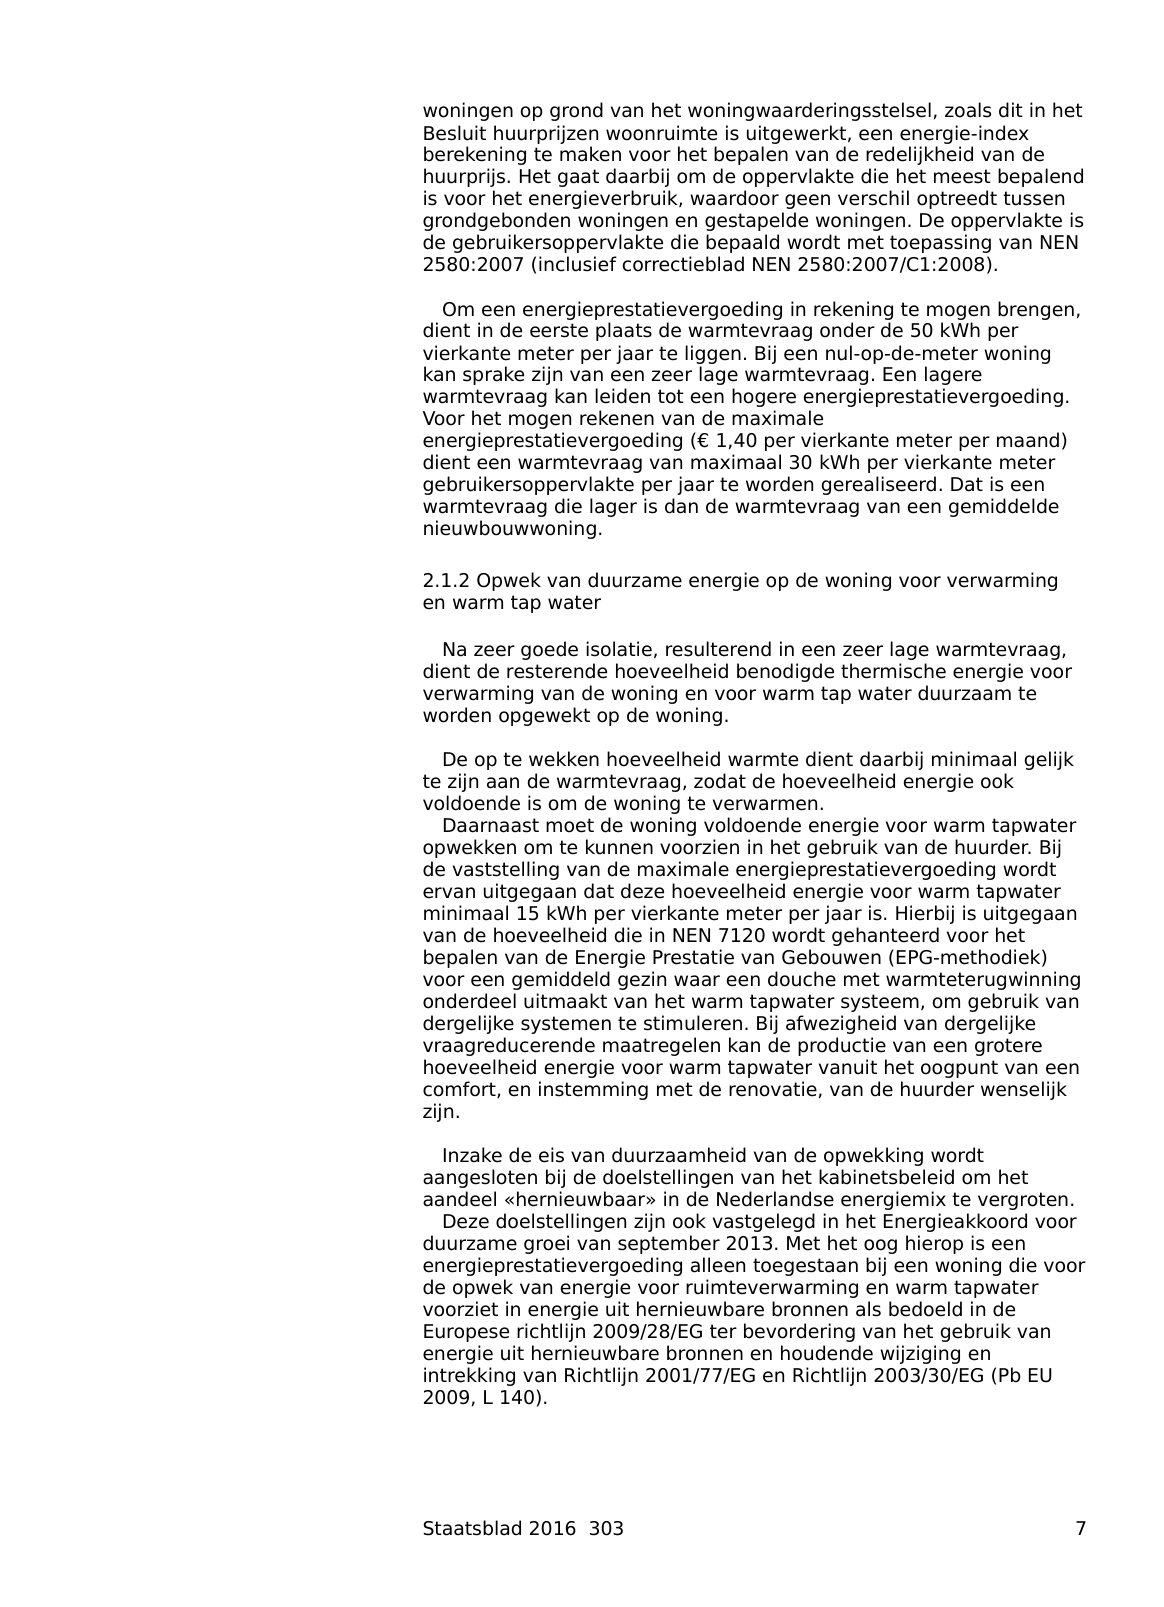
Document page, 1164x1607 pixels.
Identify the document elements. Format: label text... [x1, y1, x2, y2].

text Inzake de eis van duurzaamheid van de opwekking wordt aangesloten bij de doelstellingen van het kabinetsbeleid om het aandeel «hernieuwbaar» in de Nederlandse energiemix te vergroten. [422, 1145, 1087, 1211]
text Daarnaast moet de woning voldoende energie voor warm tapwater opwekken om te kunnen voorzien in het gebruik van de huurder. Bij de vaststelling van de maximale energieprestatievergoeding wordt ervan uitgegaan dat deze hoeveelheid energie voor warm tapwater minimaal 15 kWh per vierkante meter per jaar is. Hierbij is uitgegaan van de hoeveelheid die in NEN 7120 wordt gehanteerd voor het bepalen van de Energie Prestatie van Gebouwen (EPG-methodiek) voor een gemiddeld gezin waar een douche met warmteterugwinning onderdeel uitmaakt van het warm tapwater systeem, om gebruik van dergelijke systemen te stimuleren. Bij afwezigheid van dergelijke vraagreducerende maatregelen kan de productie van een grotere hoeveelheid energie voor warm tapwater vanuit het oogpunt van een comfort, en instemming met de renovatie, van de huurder wenselijk zijn. [422, 815, 1087, 1123]
text Na zeer goede isolatie, resulterend in een zeer lage warmtevraag, dient de resterende hoeveelheid benodigde thermische energie voor verwarming van de woning en voor warm tap water duurzaam te worden opgewekt op de woning. [422, 639, 1087, 727]
subtitle 2.1.2 Opwek van duurzame energie op de woning voor verwarming en warm tap water [422, 570, 1087, 614]
text Deze doelstellingen zijn ook vastgelegd in het Energieakkoord voor duurzame groei van september 2013. Met het oog hierop is een energieprestatievergoeding alleen toegestaan bij een woning die voor de opwek van energie voor ruimteverwarming en warm tapwater voorziet in energie uit hernieuwbare bronnen als bedoeld in de Europese richtlijn 2009/28/EG ter bevordering van het gebruik van energie uit hernieuwbare bronnen en houdende wijziging en intrekking van Richtlijn 2001/77/EG en Richtlijn 2003/30/EG (Pb EU 2009, L 140). [422, 1211, 1087, 1409]
text De op te wekken hoeveelheid warmte dient daarbij minimaal gelijk te zijn aan de warmtevraag, zodat de hoeveelheid energie ook voldoende is om de woning te verwarmen. [422, 749, 1087, 815]
text Om een energieprestatievergoeding in rekening te mogen brengen, dient in de eerste plaats de warmtevraag onder de 50 kWh per vierkante meter per jaar te liggen. Bij een nul-op-de-meter woning kan sprake zijn van een zeer lage warmtevraag. Een lagere warmtevraag kan leiden tot een hogere energieprestatievergoeding. Voor het mogen rekenen van de maximale energieprestatievergoeding (€ 1,40 per vierkante meter per maand) dient een warmtevraag van maximaal 30 kWh per vierkante meter gebruikersoppervlakte per jaar te worden gerealiseerd. Dat is een warmtevraag die lager is dan de warmtevraag van een gemiddelde nieuwbouwwoning. [422, 298, 1087, 540]
text woningen op grond van het woningwaarderingsstelsel, zoals dit in het Besluit huurprijzen woonruimte is uitgewerkt, een energie-index berekening te maken voor het bepalen van de redelijkheid van de huurprijs. Het gaat daarbij om de oppervlakte die het meest bepalend is voor het energieverbruik, waardoor geen verschil optreedt tussen grondgebonden woningen en gestapelde woningen. De oppervlakte is de gebruikersoppervlakte die bepaald wordt met toepassing van NEN 2580:2007 (inclusief correctieblad NEN 2580:2007/C1:2008). [422, 100, 1087, 276]
